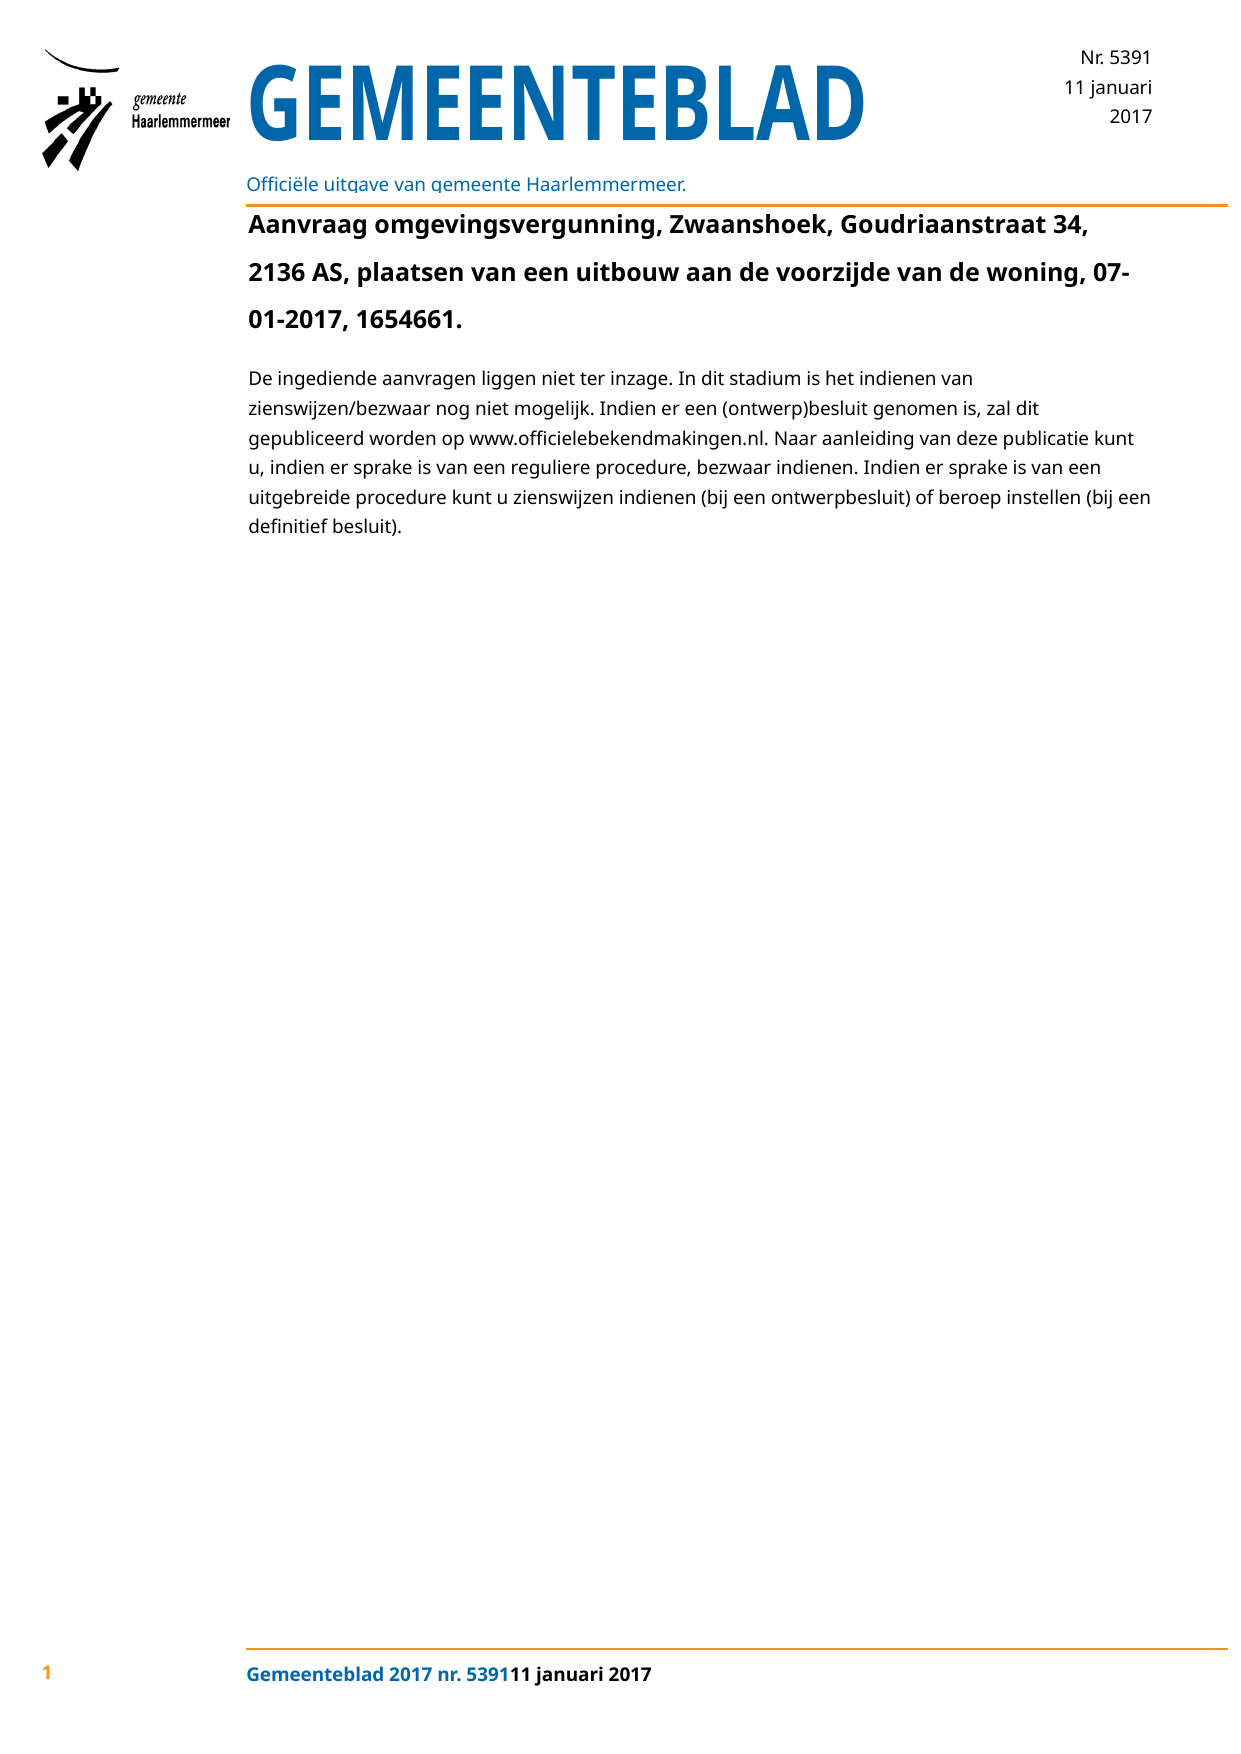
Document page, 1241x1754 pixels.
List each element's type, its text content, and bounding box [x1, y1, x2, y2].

text Aanvraag omgevingsvergunning, Zwaanshoek, Goudriaanstraat 34, 2136 AS, plaatsen van een uitbouw aan de voorzijde van de woning, 07-01-2017, 1654661. [248, 207, 1152, 336]
picture [41, 47, 231, 172]
text De ingediende aanvragen liggen niet ter inzage. In dit stadium is het indienen van zienswijzen/bezwaar nog niet mogelijk. Indien er een (ontwerp)besluit genomen is, zal dit gepubliceerd worden op www.officielebekendmakingen.nl. Naar aanleiding van deze publicatie kunt u, indien er sprake is van een reguliere procedure, bezwaar indienen. Indien er sprake is van een uitgebreide procedure kunt u zienswijzen indienen (bij een ontwerpbesluit) of beroep instellen (bij een definitief besluit). [248, 366, 1152, 539]
